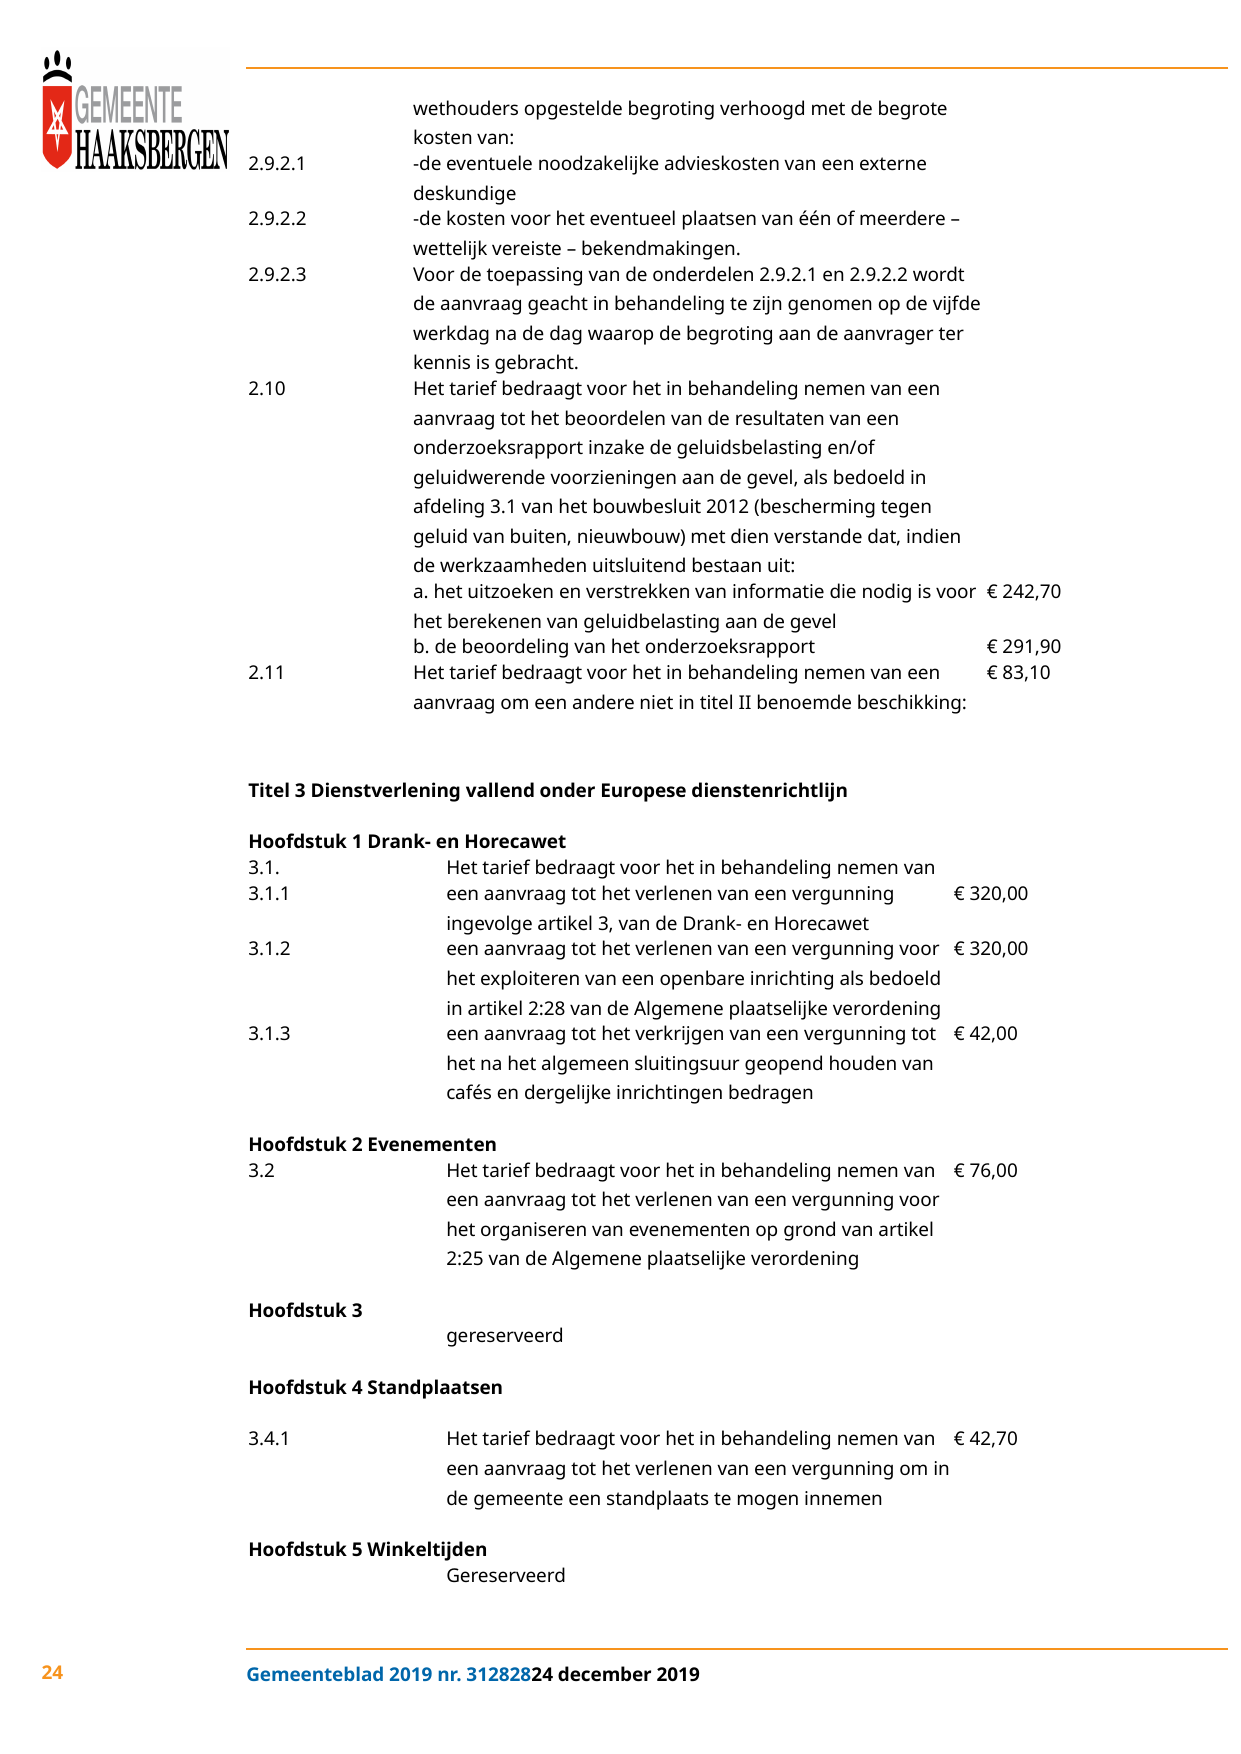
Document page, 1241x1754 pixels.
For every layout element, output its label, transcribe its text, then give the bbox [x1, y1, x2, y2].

table_cell € 320,00 [954, 936, 1152, 1020]
table_cell [954, 1349, 1152, 1374]
table_cell [954, 829, 1152, 854]
table_cell [248, 579, 413, 634]
table_cell € 320,00 [954, 880, 1152, 936]
table_cell een aanvraag tot het verkrijgen van een vergunning tot het na het algemeen sluitingsuur geopend houden van cafés en dergelijke inrichtingen bedragen [446, 1020, 954, 1105]
table_cell [248, 634, 413, 659]
table_cell € 291,90 [987, 634, 1152, 659]
table_cell -de eventuele noodzakelijke advieskosten van een externe deskundige [413, 150, 987, 205]
table_cell Hoofdstuk 4 Standplaatsen [248, 1374, 1152, 1400]
table_cell 3.4.1 [248, 1426, 446, 1511]
table_cell Het tarief bedraagt voor het in behandeling nemen van [446, 855, 954, 880]
table_cell [954, 1271, 1152, 1297]
table_cell [446, 1271, 954, 1297]
table_cell [446, 1349, 954, 1374]
table_cell Hoofdstuk 5 Winkeltijden [248, 1536, 1152, 1562]
table_cell 2.9.2.1 [248, 150, 413, 205]
table_cell [954, 1562, 1152, 1588]
table_cell 2.9.2.3 [248, 261, 413, 375]
table_cell [954, 1105, 1152, 1131]
table_cell -de kosten voor het eventueel plaatsen van één of meerdere – wettelijk vereiste – bekendmakingen. [413, 205, 987, 261]
table_header Titel 3 Dienstverlening vallend onder Europese dienstenrichtlijn [248, 777, 954, 803]
table_cell [248, 1323, 446, 1348]
table_cell [987, 95, 1152, 150]
table_cell € 242,70 [987, 579, 1152, 634]
table_cell [954, 1400, 1152, 1426]
picture [41, 47, 231, 172]
table_cell 2.11 [248, 660, 413, 715]
table_cell Voor de toepassing van de onderdelen 2.9.2.1 en 2.9.2.2 wordt de aanvraag geacht in behandeling te zijn genomen op de vijfde werkdag na de dag waarop de begroting aan de aanvrager ter kennis is gebracht. [413, 261, 987, 375]
table_cell b. de beoordeling van het onderzoeksrapport [413, 634, 987, 659]
table_cell [987, 375, 1152, 578]
table_cell [248, 1105, 954, 1131]
table_cell 3.1.2 [248, 936, 446, 1020]
table_cell [248, 1271, 446, 1297]
table_cell [954, 855, 1152, 880]
table_cell [248, 1562, 446, 1588]
table_cell 2.9.2.2 [248, 205, 413, 261]
table_cell [248, 1349, 446, 1374]
table_cell Gereserveerd [446, 1562, 954, 1588]
table_cell [248, 1400, 954, 1426]
table_cell € 76,00 [954, 1157, 1152, 1271]
table_cell [248, 803, 1152, 829]
table_cell 3.1. [248, 855, 446, 880]
table_cell 2.10 [248, 375, 413, 578]
table_cell [987, 205, 1152, 261]
table_cell wethouders opgestelde begroting verhoogd met de begrote kosten van: [413, 95, 987, 150]
table_cell een aanvraag tot het verlenen van een vergunning ingevolge artikel 3, van de Drank- en Horecawet [446, 880, 954, 936]
table_cell € 42,00 [954, 1020, 1152, 1105]
table_cell 3.2 [248, 1157, 446, 1271]
table_cell gereserveerd [446, 1323, 954, 1348]
table_cell Hoofdstuk 3 [248, 1297, 1152, 1323]
table_cell 3.1.1 [248, 880, 446, 936]
table_cell a. het uitzoeken en verstrekken van informatie die nodig is voor het berekenen van geluidbelasting aan de gevel [413, 579, 987, 634]
table_cell € 83,10 [987, 660, 1152, 715]
table_header [954, 777, 1152, 803]
table_cell [446, 1511, 954, 1536]
table_cell een aanvraag tot het verlenen van een vergunning voor het exploiteren van een openbare inrichting als bedoeld in artikel 2:28 van de Algemene plaatselijke verordening [446, 936, 954, 1020]
table_cell Hoofdstuk 2 Evenementen [248, 1131, 954, 1157]
table_cell [954, 1323, 1152, 1348]
table_cell Het tarief bedraagt voor het in behandeling nemen van een aanvraag tot het verlenen van een vergunning voor het organiseren van evenementen op grond van artikel 2:25 van de Algemene plaatselijke verordening [446, 1157, 954, 1271]
table_cell Het tarief bedraagt voor het in behandeling nemen van een aanvraag tot het beoordelen van de resultaten van een onderzoeksrapport inzake de geluidsbelasting en/of geluidwerende voorzieningen aan de gevel, als bedoeld in afdeling 3.1 van het bouwbesluit 2012 (bescherming tegen geluid van buiten, nieuwbouw) met dien verstande dat, indien de werkzaamheden uitsluitend bestaan uit: [413, 375, 987, 578]
table_cell [987, 261, 1152, 375]
table_cell [248, 95, 413, 150]
table_cell € 42,70 [954, 1426, 1152, 1511]
table_cell Hoofdstuk 1 Drank- en Horecawet [248, 829, 954, 854]
table_cell [248, 1511, 446, 1536]
table_cell [987, 150, 1152, 205]
table_cell Het tarief bedraagt voor het in behandeling nemen van een aanvraag om een andere niet in titel II benoemde beschikking: [413, 660, 987, 715]
table_cell 3.1.3 [248, 1020, 446, 1105]
table_cell [954, 1131, 1152, 1157]
table_cell [954, 1511, 1152, 1536]
table_cell Het tarief bedraagt voor het in behandeling nemen van een aanvraag tot het verlenen van een vergunning om in de gemeente een standplaats te mogen innemen [446, 1426, 954, 1511]
